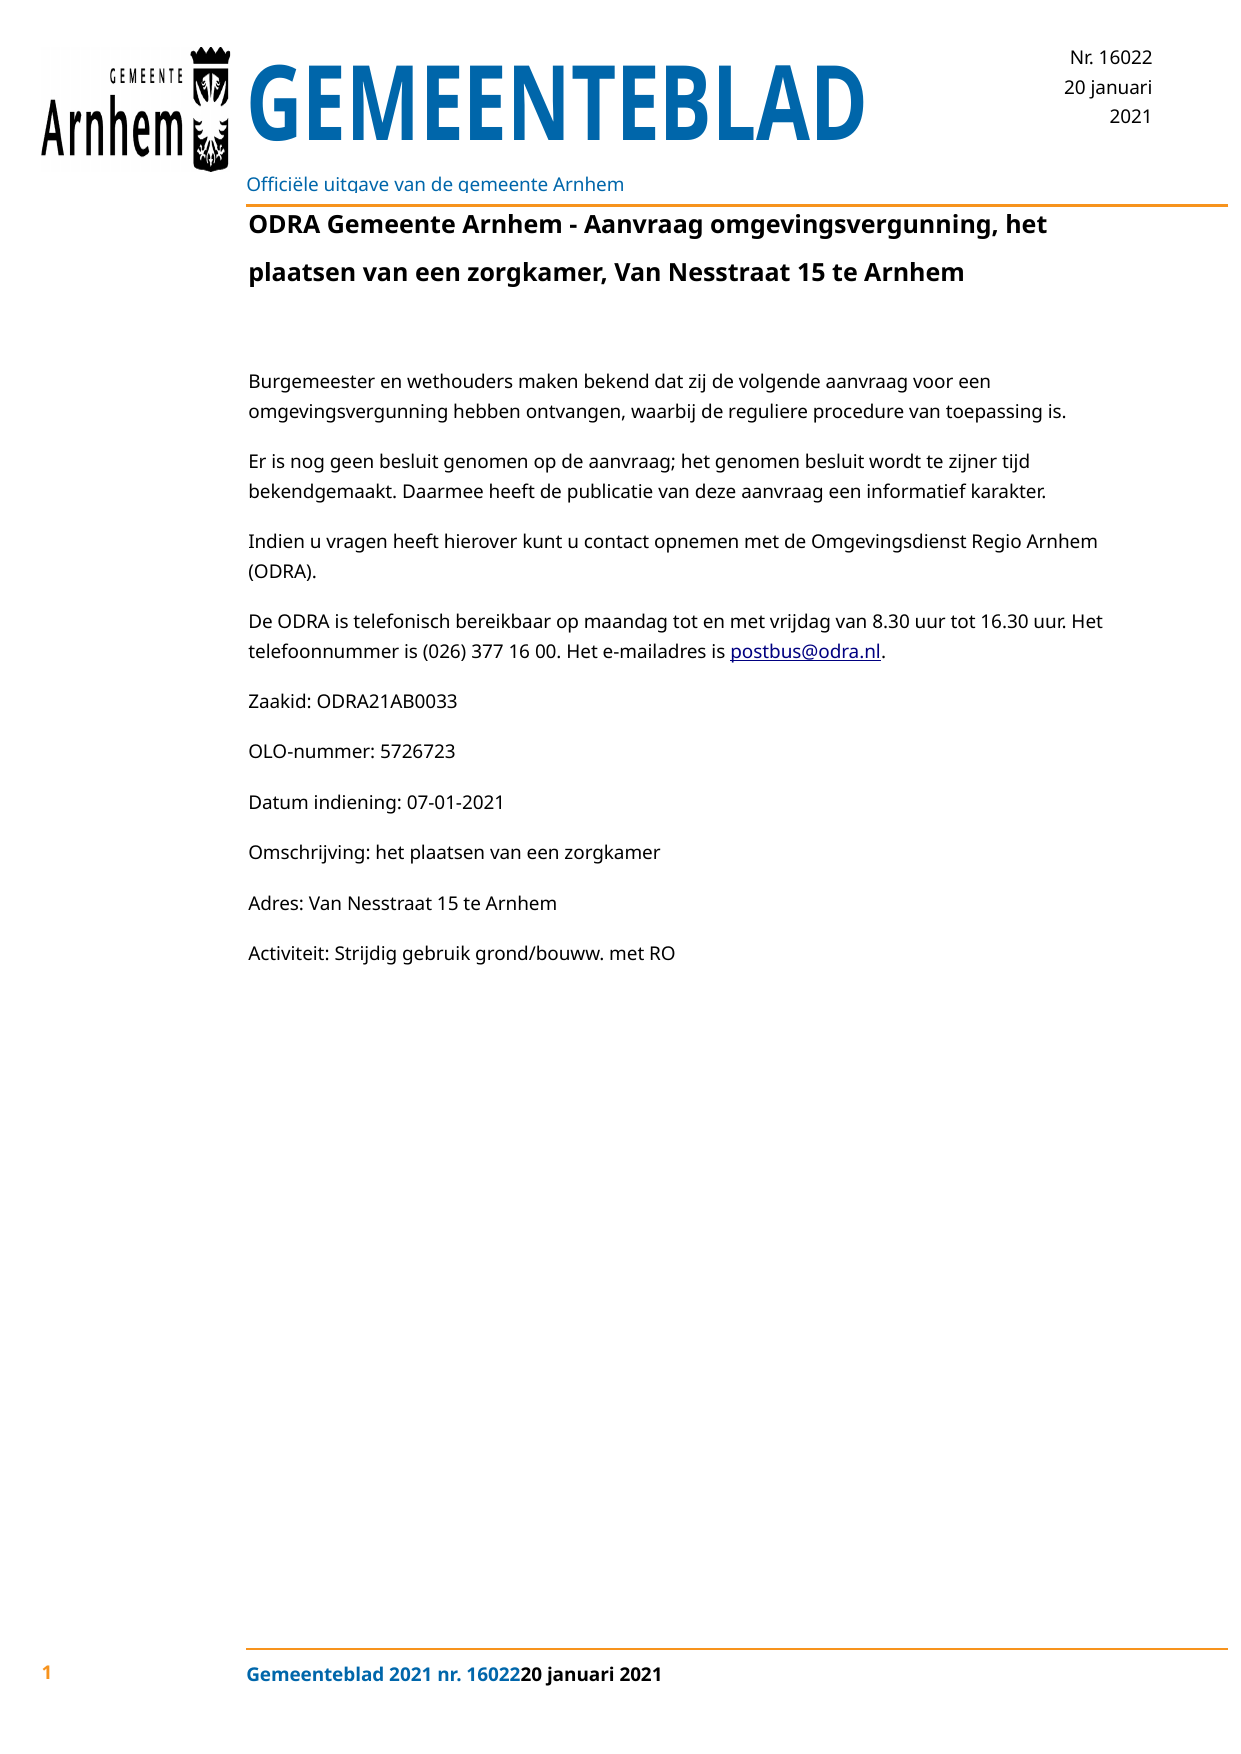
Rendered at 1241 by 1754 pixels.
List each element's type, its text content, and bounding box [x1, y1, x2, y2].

text De ODRA is telefonisch bereikbaar op maandag tot en met vrijdag van 8.30 uur tot 16.30 uur. Het telefoonnummer is (026) 377 16 00. Het e-mailadres is postbus@odra.nl. [248, 608, 1152, 664]
text Zaakid: ODRA21AB0033 [248, 688, 1152, 714]
text Omschrijving: het plaatsen van een zorgkamer [248, 839, 1152, 865]
picture [41, 47, 231, 172]
text Datum indiening: 07-01-2021 [248, 789, 1152, 815]
text Burgemeester en wethouders maken bekend dat zij de volgende aanvraag voor een omgevingsvergunning hebben ontvangen, waarbij de reguliere procedure van toepassing is. [248, 368, 1152, 424]
text OLO-nummer: 5726723 [248, 739, 1152, 764]
text Indien u vragen heeft hierover kunt u contact opnemen met de Omgevingsdienst Regio Arnhem (ODRA). [248, 528, 1152, 584]
text ODRA Gemeente Arnhem - Aanvraag omgevingsvergunning, het plaatsen van een zorgkamer, Van Nesstraat 15 te Arnhem [248, 207, 1152, 288]
text Adres: Van Nesstraat 15 te Arnhem [248, 890, 1152, 916]
text Er is nog geen besluit genomen op de aanvraag; het genomen besluit wordt te zijner tijd bekendgemaakt. Daarmee heeft de publicatie van deze aanvraag een informatief karakter. [248, 448, 1152, 504]
text Activiteit: Strijdig gebruik grond/bouww. met RO [248, 940, 1152, 966]
